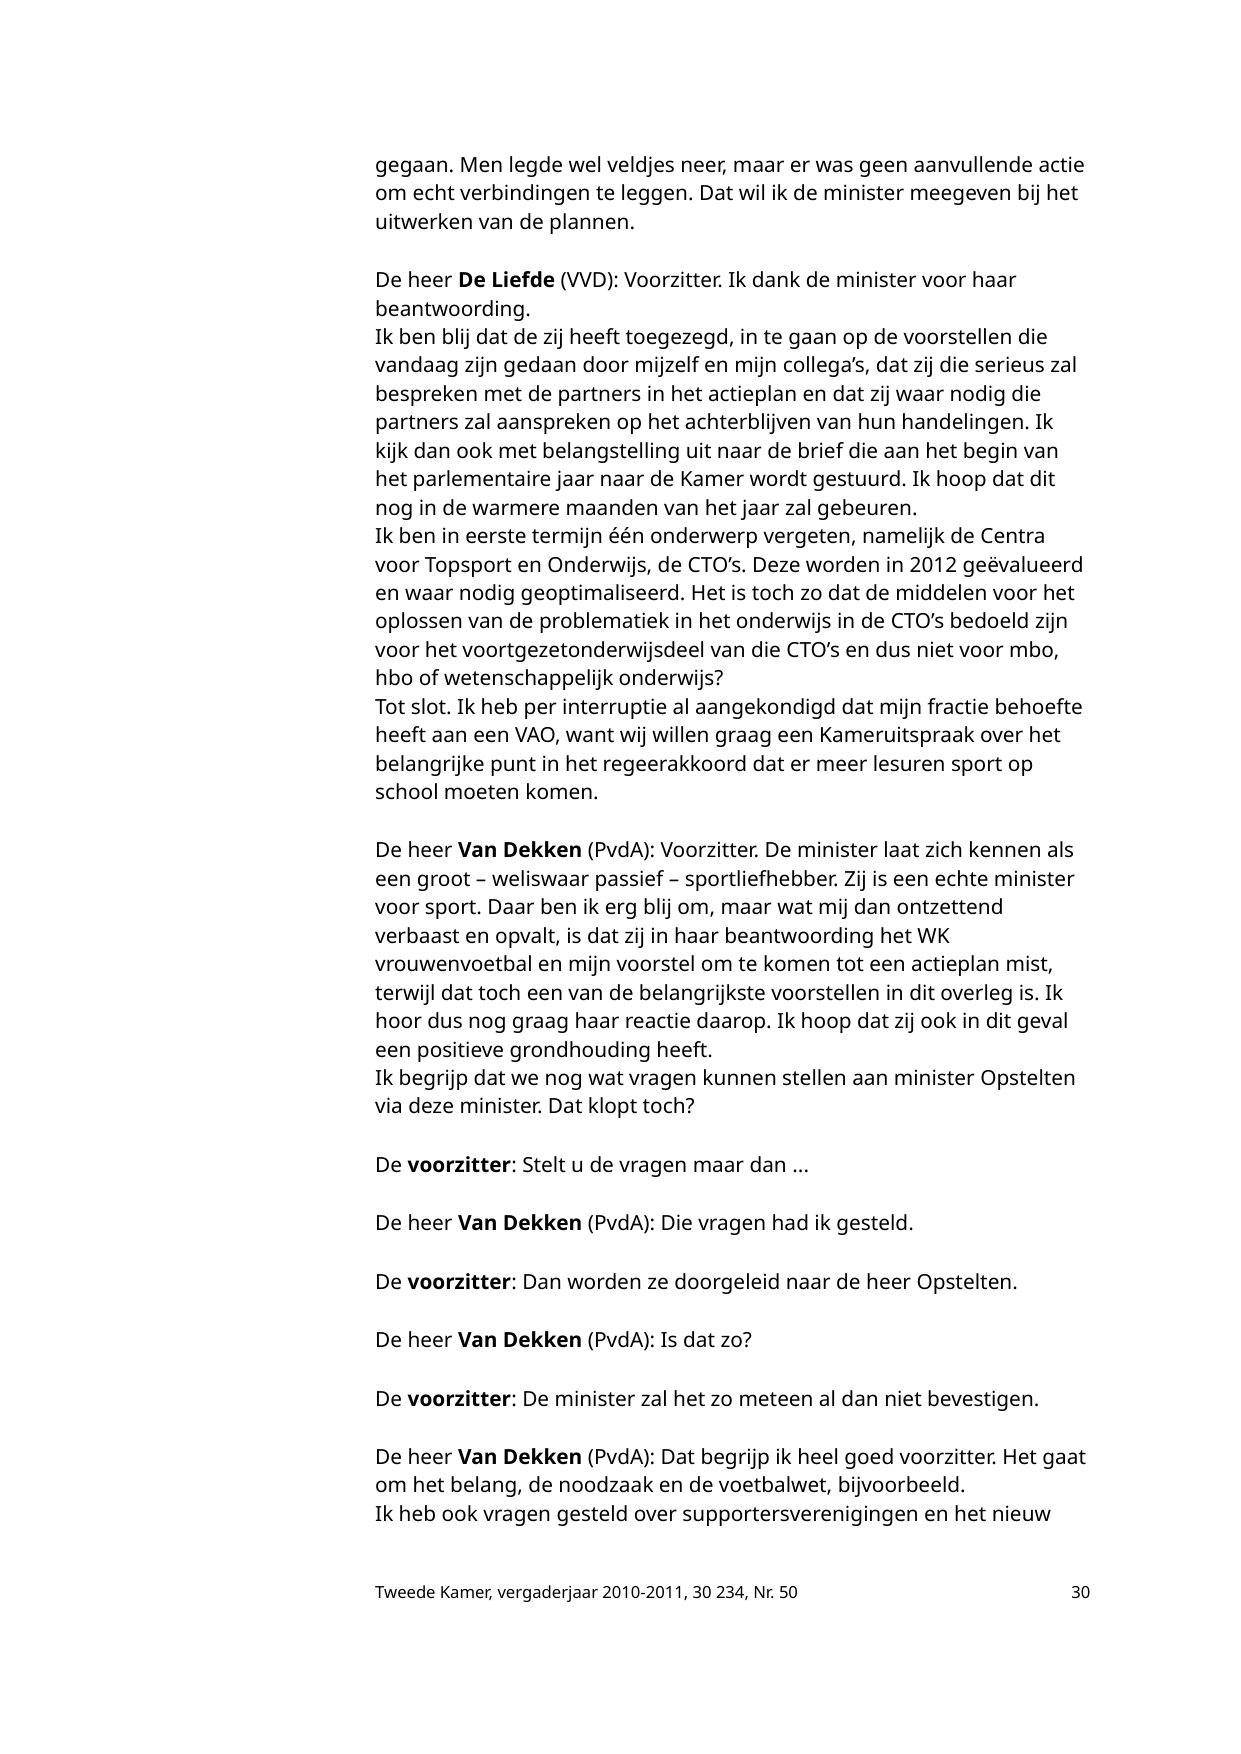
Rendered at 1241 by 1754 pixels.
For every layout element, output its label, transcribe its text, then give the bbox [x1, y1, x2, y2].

text gegaan. Men legde wel veldjes neer, maar er was geen aanvullende actie om echt verbindingen te leggen. Dat wil ik de minister meegeven bij het uitwerken van de plannen. [375, 150, 1090, 235]
text De heer Van Dekken (PvdA): Die vragen had ik gesteld. [375, 1208, 1090, 1237]
text Ik ben blij dat de zij heeft toegezegd, in te gaan op de voorstellen die vandaag zijn gedaan door mijzelf en mijn collega’s, dat zij die serieus zal bespreken met de partners in het actieplan en dat zij waar nodig die partners zal aanspreken op het achterblijven van hun handelingen. Ik kijk dan ook met belangstelling uit naar de brief die aan het begin van het parlementaire jaar naar de Kamer wordt gestuurd. Ik hoop dat dit nog in de warmere maanden van het jaar zal gebeuren. [375, 322, 1090, 521]
text De voorzitter: Stelt u de vragen maar dan ... [375, 1150, 1090, 1178]
text Ik ben in eerste termijn één onderwerp vergeten, namelijk de Centra voor Topsport en Onderwijs, de CTO’s. Deze worden in 2012 geëvalueerd en waar nodig geoptimaliseerd. Het is toch zo dat de middelen voor het oplossen van de problematiek in het onderwijs in de CTO’s bedoeld zijn voor het voortgezetonderwijsdeel van die CTO’s en dus niet voor mbo, hbo of wetenschappelijk onderwijs? [375, 521, 1090, 692]
text De voorzitter: Dan worden ze doorgeleid naar de heer Opstelten. [375, 1267, 1090, 1295]
text Ik heb ook vragen gesteld over supportersverenigingen en het nieuw [375, 1499, 1090, 1527]
text De heer Van Dekken (PvdA): Dat begrijp ik heel goed voorzitter. Het gaat om het belang, de noodzaak en de voetbalwet, bijvoorbeeld. [375, 1442, 1090, 1499]
text Tot slot. Ik heb per interruptie al aangekondigd dat mijn fractie behoefte heeft aan een VAO, want wij willen graag een Kameruitspraak over het belangrijke punt in het regeerakkoord dat er meer lesuren sport op school moeten komen. [375, 692, 1090, 806]
text De heer De Liefde (VVD): Voorzitter. Ik dank de minister voor haar beantwoording. [375, 265, 1090, 322]
text Ik begrijp dat we nog wat vragen kunnen stellen aan minister Opstelten via deze minister. Dat klopt toch? [375, 1063, 1090, 1120]
text De heer Van Dekken (PvdA): Voorzitter. De minister laat zich kennen als een groot – weliswaar passief – sportliefhebber. Zij is een echte minister voor sport. Daar ben ik erg blij om, maar wat mij dan ontzettend verbaast en opvalt, is dat zij in haar beantwoording het WK vrouwenvoetbal en mijn voorstel om te komen tot een actieplan mist, terwijl dat toch een van de belangrijkste voorstellen in dit overleg is. Ik hoor dus nog graag haar reactie daarop. Ik hoop dat zij ook in dit geval een positieve grondhouding heeft. [375, 836, 1090, 1063]
text De heer Van Dekken (PvdA): Is dat zo? [375, 1325, 1090, 1354]
text De voorzitter: De minister zal het zo meteen al dan niet bevestigen. [375, 1384, 1090, 1412]
